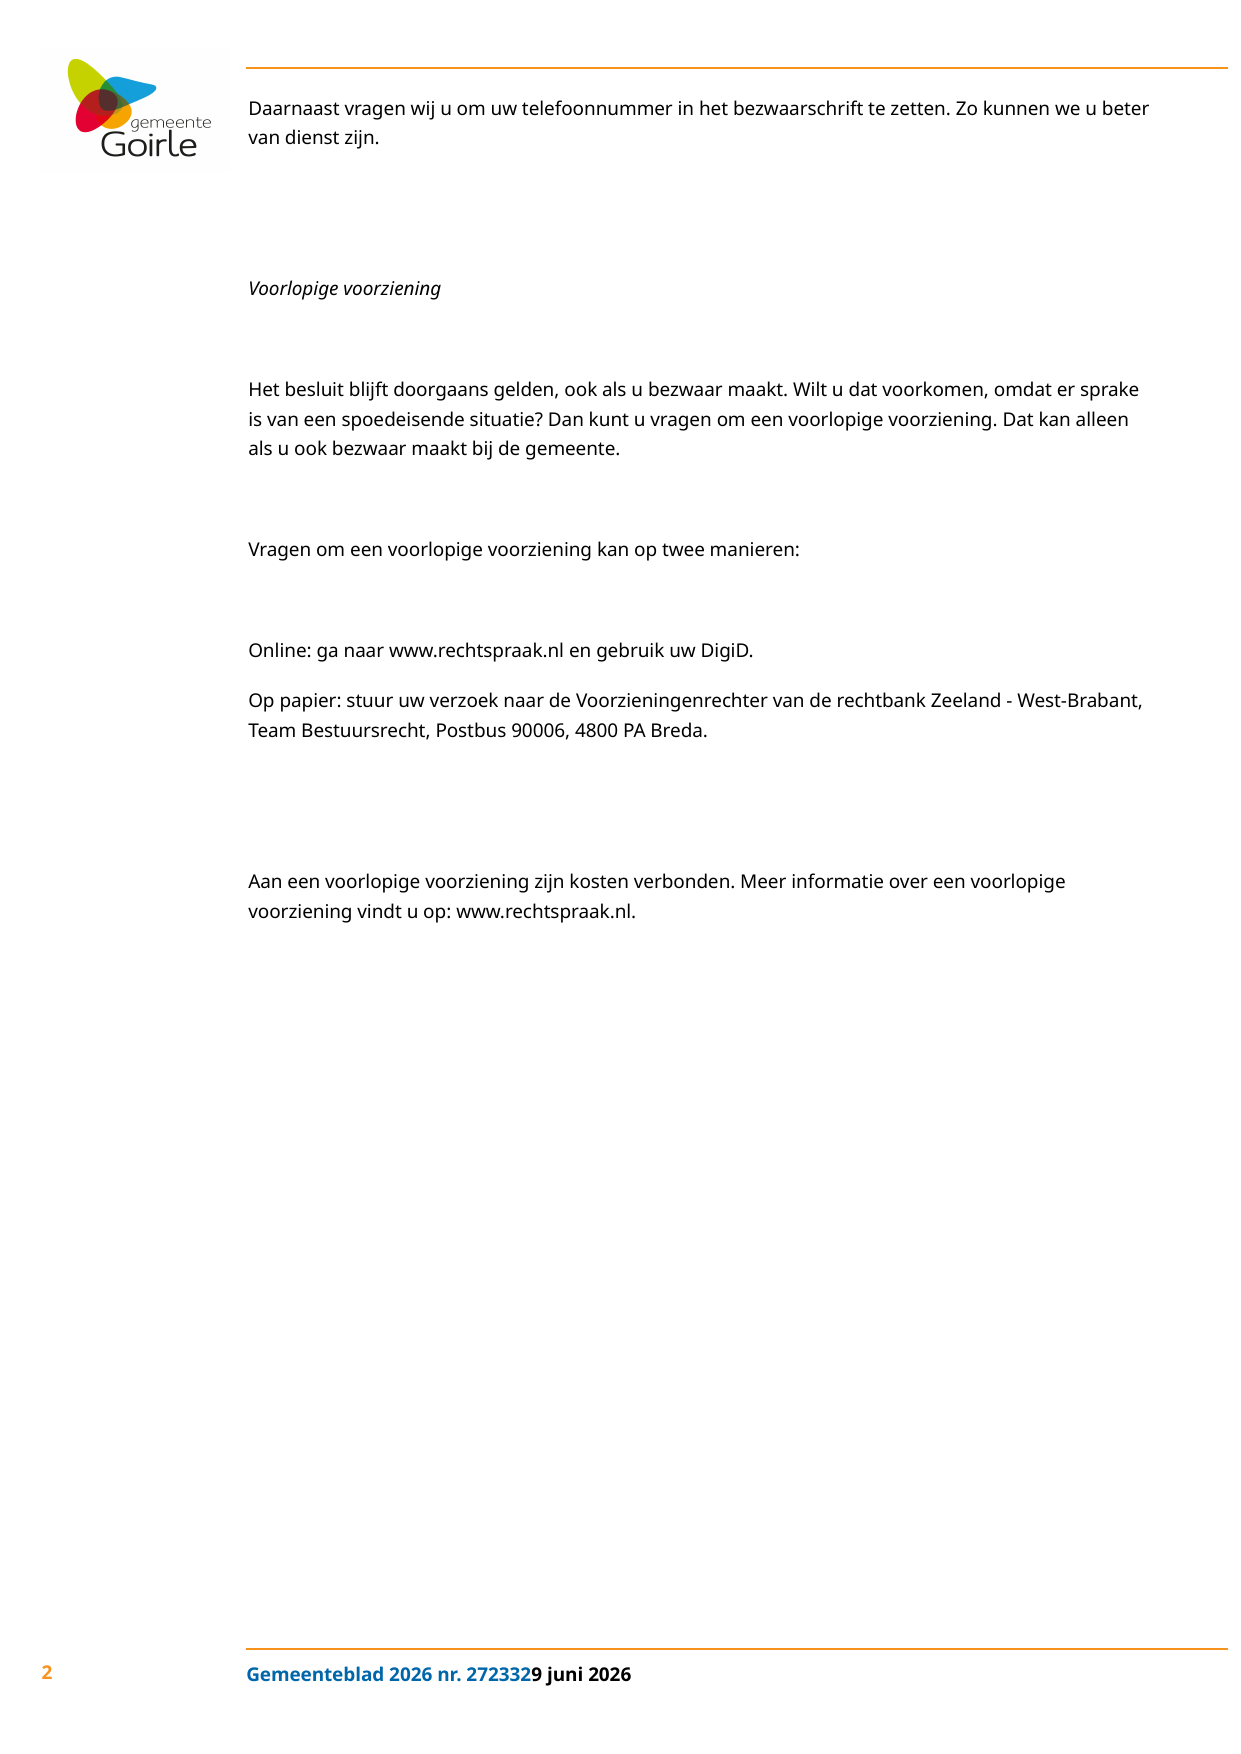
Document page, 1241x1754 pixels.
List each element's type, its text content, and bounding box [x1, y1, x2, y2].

text Op papier: stuur uw verzoek naar de Voorzieningenrechter van de rechtbank Zeeland - West-Brabant, Team Bestuursrecht, Postbus 90006, 4800 PA Breda. [248, 688, 1152, 743]
text Voorlopige voorziening [248, 276, 1152, 301]
text Daarnaast vragen wij u om uw telefoonnummer in het bezwaarschrift te zetten. Zo kunnen we u beter van dienst zijn. [248, 95, 1152, 150]
text Online: ga naar www.rechtspraak.nl en gebruik uw DigiD. [248, 637, 1152, 663]
text Het besluit blijft doorgaans gelden, ook als u bezwaar maakt. Wilt u dat voorkomen, omdat er sprake is van een spoedeisende situatie? Dan kunt u vragen om een voorlopige voorziening. Dat kan alleen als u ook bezwaar maakt bij de gemeente. [248, 376, 1152, 461]
text Aan een voorlopige voorziening zijn kosten verbonden. Meer informatie over een voorlopige voorziening vindt u op: www.rechtspraak.nl. [248, 868, 1152, 924]
text Vragen om een voorlopige voorziening kan op twee manieren: [248, 536, 1152, 562]
picture [41, 47, 231, 172]
